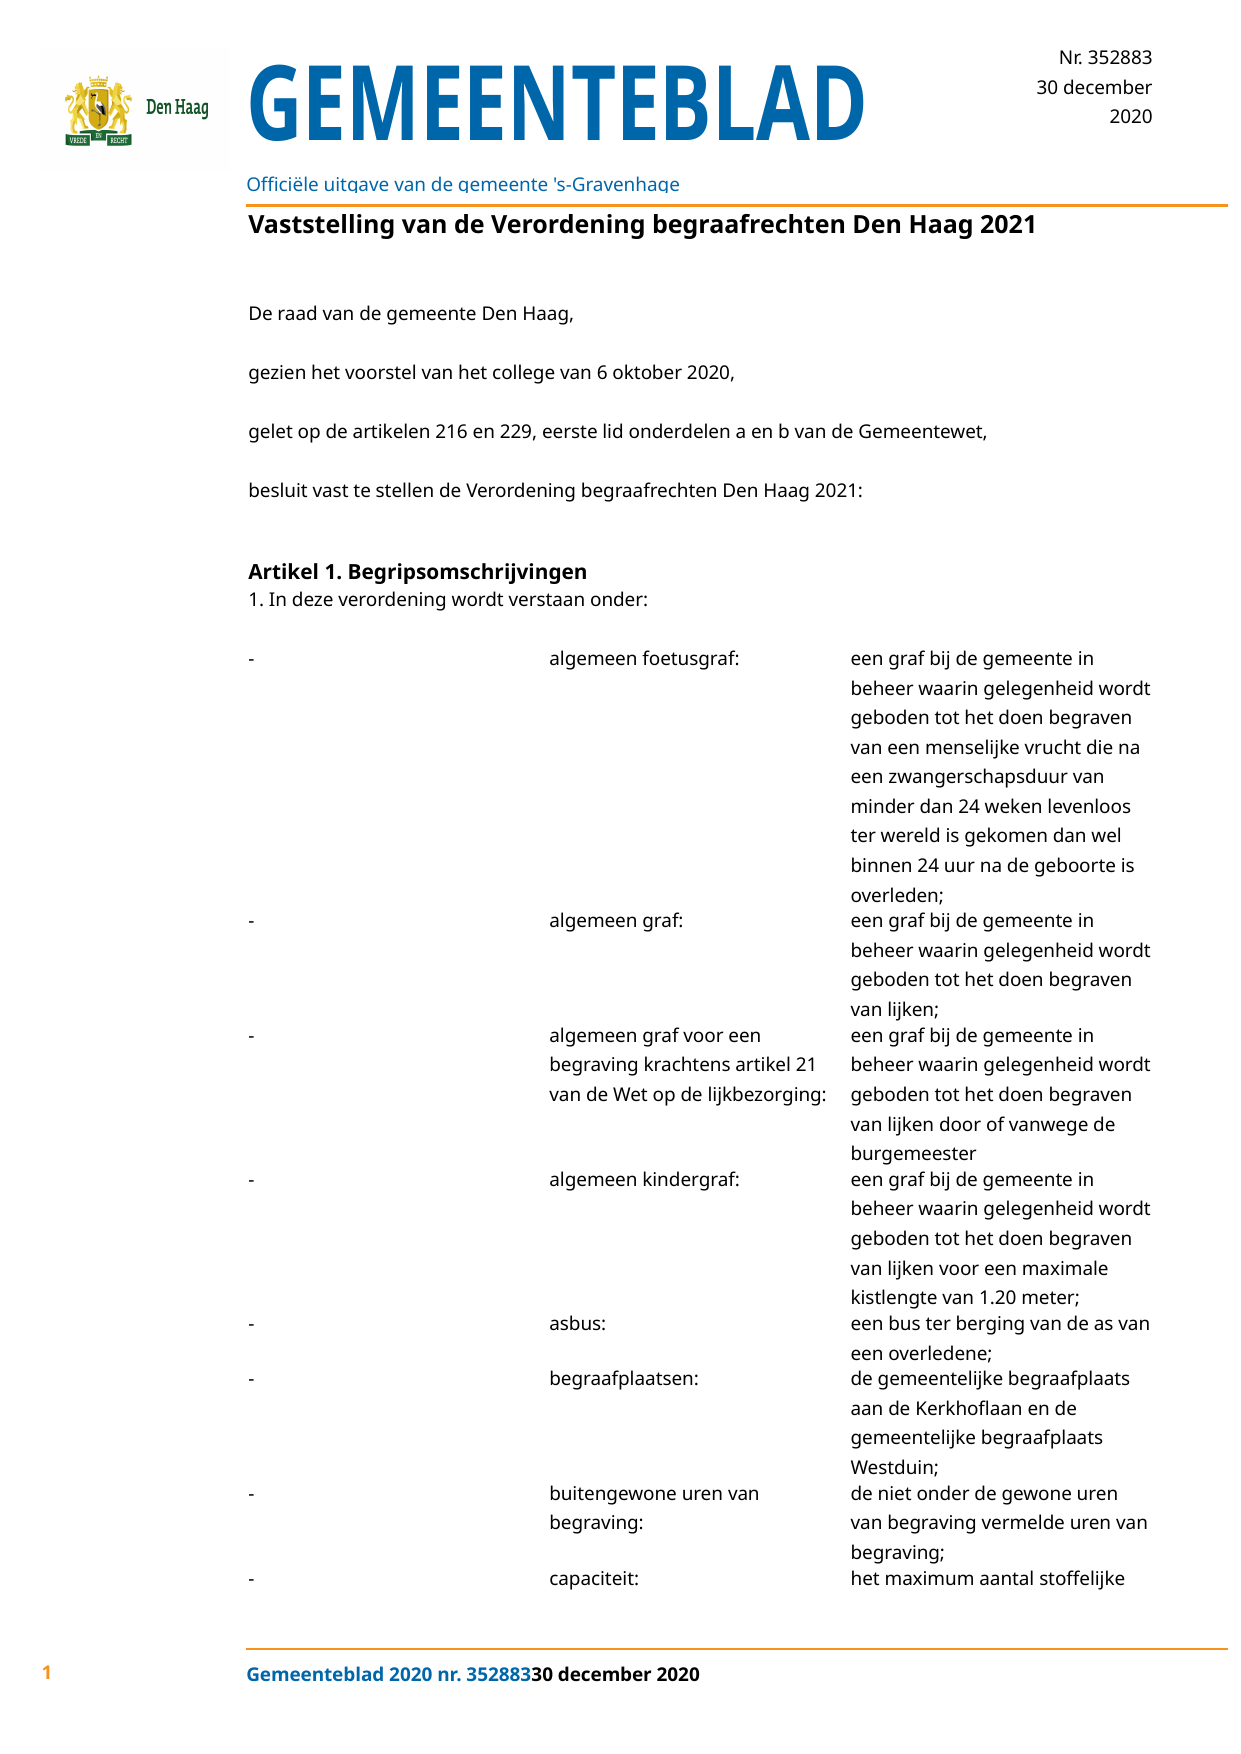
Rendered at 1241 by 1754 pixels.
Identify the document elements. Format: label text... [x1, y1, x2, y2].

table_cell - [248, 1166, 549, 1310]
table_cell de gemeentelijke begraafplaats aan de Kerkhoflaan en de gemeentelijke begraafplaats Westduin; [850, 1365, 1152, 1480]
text Artikel 1. Begripsomschrijvingen [248, 557, 1152, 586]
table_cell - [248, 1365, 549, 1480]
table_cell capaciteit: [549, 1565, 850, 1591]
text De raad van de gemeente Den Haag, [248, 300, 1152, 326]
table_cell algemeen graf voor een begraving krachtens artikel 21 van de Wet op de lijkbezorging: [549, 1022, 850, 1166]
table_cell - [248, 1310, 549, 1365]
table_cell - [248, 1480, 549, 1565]
table_cell - [248, 1565, 549, 1591]
table_cell een graf bij de gemeente in beheer waarin gelegenheid wordt geboden tot het doen begraven van lijken door of vanwege de burgemeester [850, 1022, 1152, 1166]
table_cell buitengewone uren van begraving: [549, 1480, 850, 1565]
table_cell algemeen graf: [549, 908, 850, 1022]
picture [41, 47, 231, 172]
table_header algemeen foetusgraf: [549, 645, 850, 907]
table_cell - [248, 908, 549, 1022]
table_cell - [248, 1022, 549, 1166]
table_cell een graf bij de gemeente in beheer waarin gelegenheid wordt geboden tot het doen begraven van lijken; [850, 908, 1152, 1022]
text gezien het voorstel van het college van 6 oktober 2020, [248, 359, 1152, 385]
table_header een graf bij de gemeente in beheer waarin gelegenheid wordt geboden tot het doen begraven van een menselijke vrucht die na een zwangerschapsduur van minder dan 24 weken levenloos ter wereld is gekomen dan wel binnen 24 uur na de geboorte is overleden; [850, 645, 1152, 907]
table_cell begraafplaatsen: [549, 1365, 850, 1480]
table_cell de niet onder de gewone uren van begraving vermelde uren van begraving; [850, 1480, 1152, 1565]
table_cell algemeen kindergraf: [549, 1166, 850, 1310]
text Vaststelling van de Verordening begraafrechten Den Haag 2021 [248, 207, 1152, 241]
table_cell een bus ter berging van de as van een overledene; [850, 1310, 1152, 1365]
table_cell het maximum aantal stoffelijke [850, 1565, 1152, 1591]
table_cell asbus: [549, 1310, 850, 1365]
text gelet op de artikelen 216 en 229, eerste lid onderdelen a en b van de Gemeentewet, [248, 418, 1152, 444]
table_header - [248, 645, 549, 907]
table_cell een graf bij de gemeente in beheer waarin gelegenheid wordt geboden tot het doen begraven van lijken voor een maximale kistlengte van 1.20 meter; [850, 1166, 1152, 1310]
text besluit vast te stellen de Verordening begraafrechten Den Haag 2021: [248, 477, 1152, 503]
text 1. In deze verordening wordt verstaan onder: [248, 586, 1152, 612]
